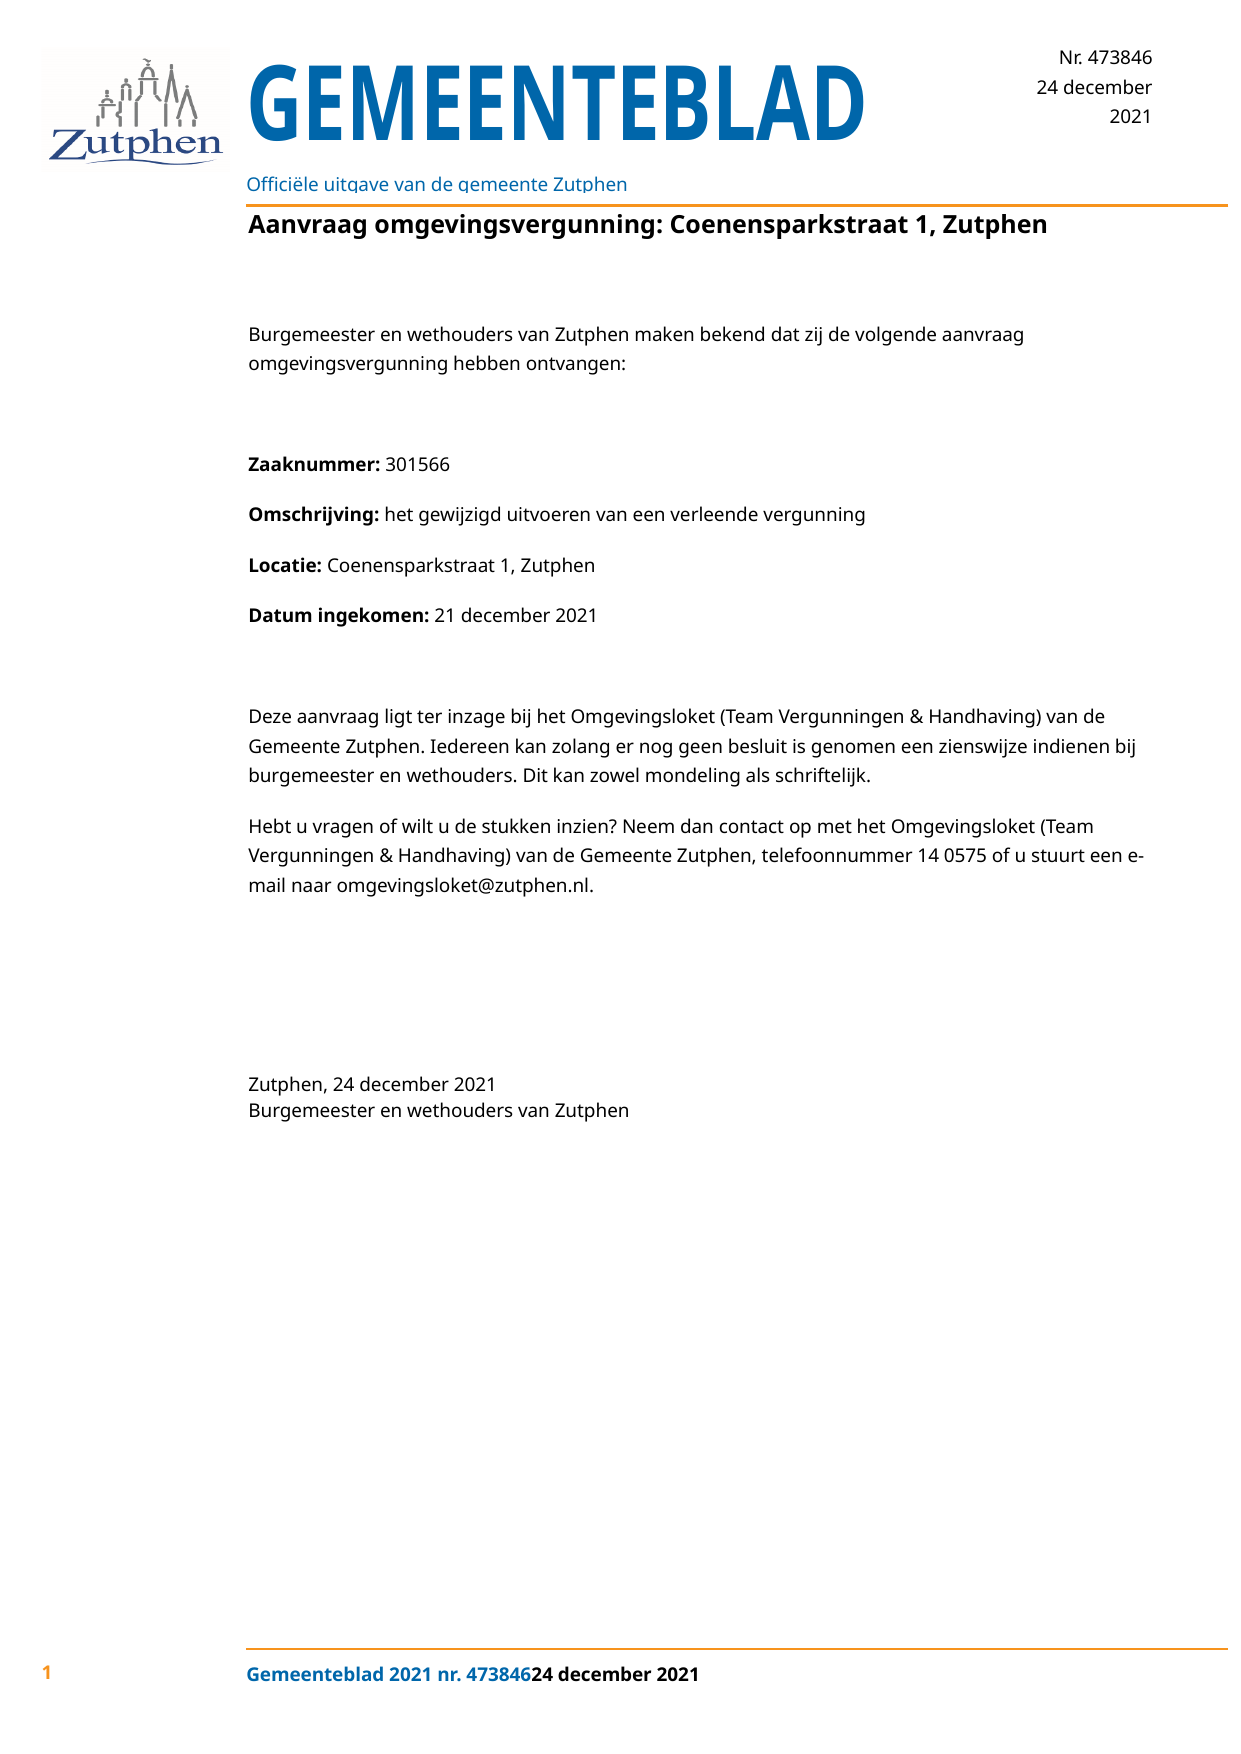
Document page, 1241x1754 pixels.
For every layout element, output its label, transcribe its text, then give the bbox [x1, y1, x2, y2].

picture [41, 47, 231, 172]
text Deze aanvraag ligt ter inzage bij het Omgevingsloket (Team Vergunningen & Handhaving) van de Gemeente Zutphen. Iedereen kan zolang er nog geen besluit is genomen een zienswijze indienen bij burgemeester en wethouders. Dit kan zowel mondeling als schriftelijk. [248, 703, 1152, 788]
text Burgemeester en wethouders van Zutphen [248, 1097, 1152, 1122]
text Locatie: Coenensparkstraat 1, Zutphen [248, 552, 1152, 578]
text Datum ingekomen: 21 december 2021 [248, 602, 1152, 628]
text Aanvraag omgevingsvergunning: Coenensparkstraat 1, Zutphen [248, 207, 1152, 241]
text Zutphen, 24 december 2021 [248, 1071, 1152, 1097]
text Hebt u vragen of wilt u de stukken inzien? Neem dan contact op met het Omgevingsloket (Team Vergunningen & Handhaving) van de Gemeente Zutphen, telefoonnummer 14 0575 of u stuurt een e-mail naar omgevingsloket@zutphen.nl. [248, 813, 1152, 898]
text Burgemeester en wethouders van Zutphen maken bekend dat zij de volgende aanvraag omgevingsvergunning hebben ontvangen: [248, 321, 1152, 376]
text Omschrijving: het gewijzigd uitvoeren van een verleende vergunning [248, 502, 1152, 527]
text Zaaknummer: 301566 [248, 451, 1152, 477]
